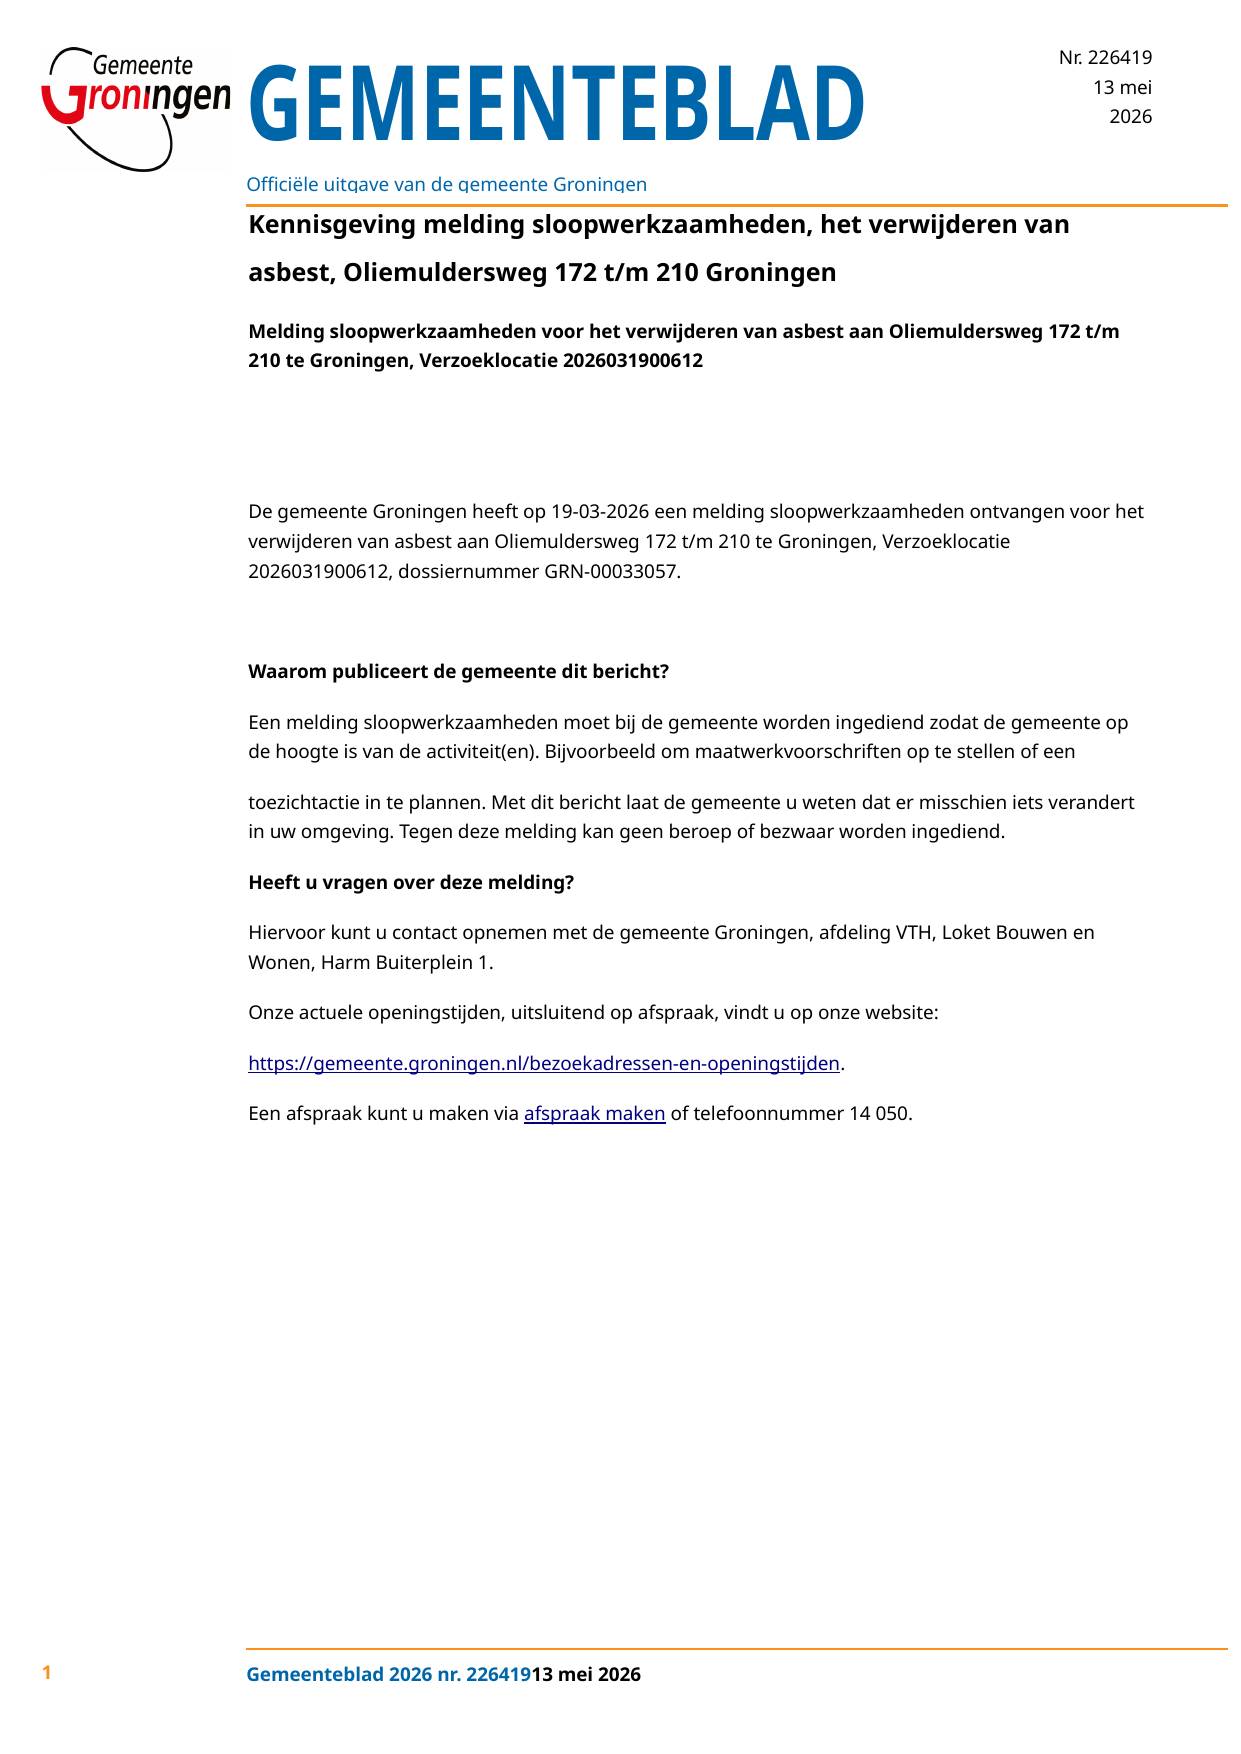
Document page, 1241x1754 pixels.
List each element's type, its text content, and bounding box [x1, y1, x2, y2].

text Kennisgeving melding sloopwerkzaamheden, het verwijderen van asbest, Oliemuldersweg 172 t/m 210 Groningen [248, 207, 1152, 288]
text Een melding sloopwerkzaamheden moet bij de gemeente worden ingediend zodat de gemeente op de hoogte is van de activiteit(en). Bijvoorbeeld om maatwerkvoorschriften op te stellen of een [248, 709, 1152, 764]
text https://gemeente.groningen.nl/bezoekadressen-en-openingstijden. [248, 1050, 1152, 1076]
text Hiervoor kunt u contact opnemen met de gemeente Groningen, afdeling VTH, Loket Bouwen en Wonen, Harm Buiterplein 1. [248, 919, 1152, 975]
text toezichtactie in te plannen. Met dit bericht laat de gemeente u weten dat er misschien iets verandert in uw omgeving. Tegen deze melding kan geen beroep of bezwaar worden ingediend. [248, 789, 1152, 844]
text Onze actuele openingstijden, uitsluitend op afspraak, vindt u op onze website: [248, 999, 1152, 1025]
text Heeft u vragen over deze melding? [248, 869, 1152, 895]
text Waarom publiceert de gemeente dit bericht? [248, 659, 1152, 684]
text De gemeente Groningen heeft op 19-03-2026 een melding sloopwerkzaamheden ontvangen voor het verwijderen van asbest aan Oliemuldersweg 172 t/m 210 te Groningen, Verzoeklocatie 2026031900612, dossiernummer GRN-00033057. [248, 499, 1152, 584]
text Melding sloopwerkzaamheden voor het verwijderen van asbest aan Oliemuldersweg 172 t/m 210 te Groningen, Verzoeklocatie 2026031900612 [248, 318, 1152, 373]
picture [41, 47, 231, 172]
text Een afspraak kunt u maken via afspraak maken of telefoonnummer 14 050. [248, 1100, 1152, 1126]
